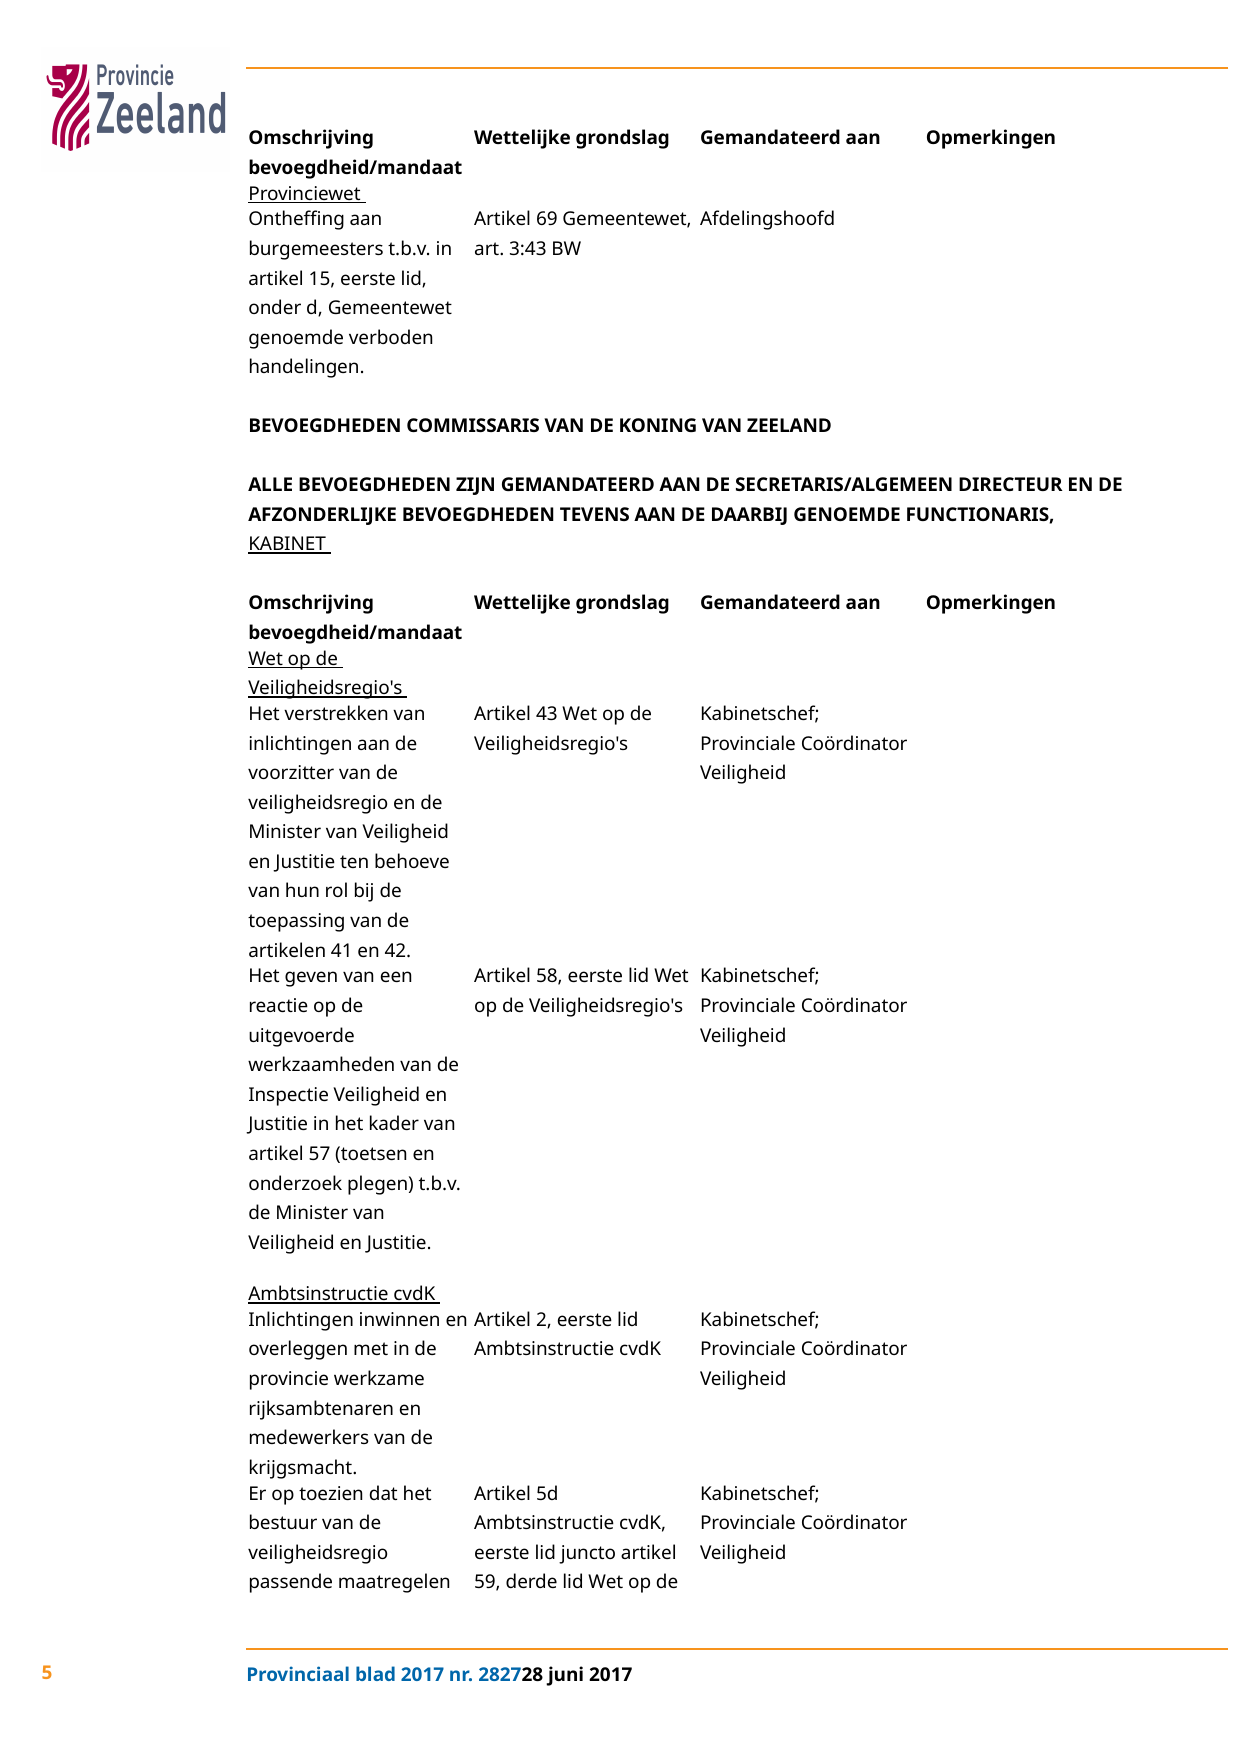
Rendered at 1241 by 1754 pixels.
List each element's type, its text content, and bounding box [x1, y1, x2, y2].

table_cell [700, 1280, 926, 1306]
table_cell Er op toezien dat het bestuur van de veiligheidsregio passende maatregelen [248, 1480, 474, 1594]
picture [41, 47, 231, 172]
table_cell [926, 645, 1152, 700]
table_cell Ambtsinstructie cvdK [248, 1280, 474, 1306]
text BEVOEGDHEDEN COMMISSARIS VAN DE KONING VAN ZEELAND [248, 412, 1152, 438]
table_cell [700, 645, 926, 700]
table_cell [926, 1255, 1152, 1280]
table_cell [700, 1255, 926, 1280]
table_cell [926, 1280, 1152, 1306]
table_cell [474, 1255, 700, 1280]
table_cell Provinciewet [248, 180, 474, 206]
table_cell [474, 180, 700, 206]
table_header Omschrijving bevoegdheid/mandaat [248, 590, 474, 645]
table_header Wettelijke grondslag [474, 125, 700, 180]
table_cell Inlichtingen inwinnen en overleggen met in de provincie werkzame rijksambtenaren en medewerkers van de krijgsmacht. [248, 1306, 474, 1480]
table_cell Artikel 5d Ambtsinstructie cvdK, eerste lid juncto artikel 59, derde lid Wet op de [474, 1480, 700, 1594]
table_cell [474, 1280, 700, 1306]
table_header Omschrijving bevoegdheid/mandaat [248, 125, 474, 180]
table_cell Wet op de Veiligheidsregio's [248, 645, 474, 700]
table_cell Artikel 43 Wet op de Veiligheidsregio's [474, 700, 700, 963]
table_cell [926, 1480, 1152, 1594]
table_cell Het verstrekken van inlichtingen aan de voorzitter van de veiligheidsregio en de Minister van Veiligheid en Justitie ten behoeve van hun rol bij de toepassing van de artikelen 41 en 42. [248, 700, 474, 963]
table_cell [926, 206, 1152, 379]
table_header Opmerkingen [926, 590, 1152, 645]
table_cell Kabinetschef; Provinciale Coördinator Veiligheid [700, 1306, 926, 1480]
table_cell [926, 180, 1152, 206]
table_cell Afdelingshoofd [700, 206, 926, 379]
table_cell Het geven van een reactie op de uitgevoerde werkzaamheden van de Inspectie Veiligheid en Justitie in het kader van artikel 57 (toetsen en onderzoek plegen) t.b.v. de Minister van Veiligheid en Justitie. [248, 963, 474, 1254]
table_cell Ontheffing aan burgemeesters t.b.v. in artikel 15, eerste lid, onder d, Gemeentewet genoemde verboden handelingen. [248, 206, 474, 379]
table_header Gemandateerd aan [700, 590, 926, 645]
table_cell Kabinetschef; Provinciale Coördinator Veiligheid [700, 1480, 926, 1594]
table_cell [700, 180, 926, 206]
table_cell [474, 645, 700, 700]
table_cell Artikel 2, eerste lid Ambtsinstructie cvdK [474, 1306, 700, 1480]
table_cell Artikel 58, eerste lid Wet op de Veiligheidsregio's [474, 963, 700, 1254]
text KABINET [248, 530, 1152, 556]
text ALLE BEVOEGDHEDEN ZIJN GEMANDATEERD AAN DE SECRETARIS/ALGEMEEN DIRECTEUR EN DE AFZONDERLIJKE BEVOEGDHEDEN TEVENS AAN DE DAARBIJ GENOEMDE FUNCTIONARIS, [248, 471, 1152, 526]
table_cell [248, 1255, 474, 1280]
table_header Gemandateerd aan [700, 125, 926, 180]
table_cell [926, 700, 1152, 963]
table_cell Kabinetschef; Provinciale Coördinator Veiligheid [700, 700, 926, 963]
table_cell Kabinetschef; Provinciale Coördinator Veiligheid [700, 963, 926, 1254]
table_cell [926, 1306, 1152, 1480]
table_cell [926, 963, 1152, 1254]
table_cell Artikel 69 Gemeentewet, art. 3:43 BW [474, 206, 700, 379]
table_header Opmerkingen [926, 125, 1152, 180]
table_header Wettelijke grondslag [474, 590, 700, 645]
